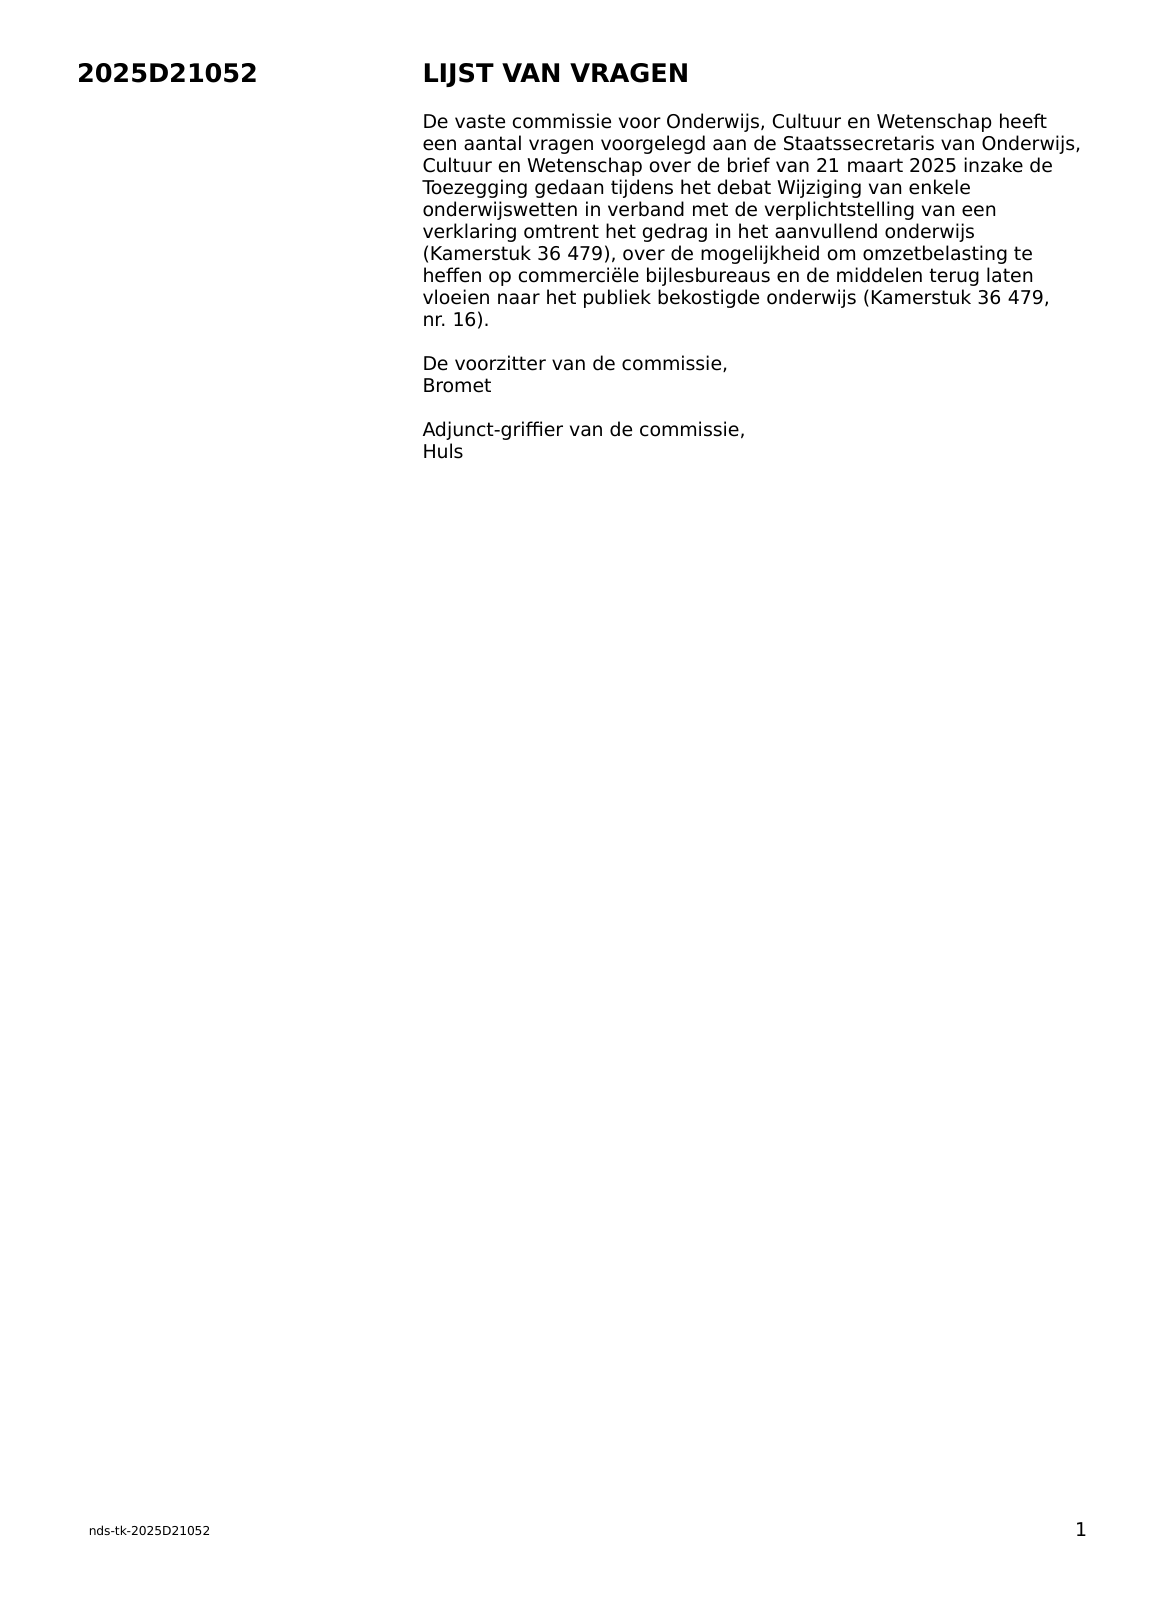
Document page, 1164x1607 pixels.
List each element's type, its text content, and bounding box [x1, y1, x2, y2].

text De vaste commissie voor Onderwijs, Cultuur en Wetenschap heeft een aantal vragen voorgelegd aan de Staatssecretaris van Onderwijs, Cultuur en Wetenschap over de brief van 21 maart 2025 inzake de Toezegging gedaan tijdens het debat Wijziging van enkele onderwijswetten in verband met de verplichtstelling van een verklaring omtrent het gedrag in het aanvullend onderwijs (Kamerstuk 36 479), over de mogelijkheid om omzetbelasting te heffen op commerciële bijlesbureaus en de middelen terug laten vloeien naar het publiek bekostigde onderwijs (Kamerstuk 36 479, nr. 16). [422, 111, 1087, 331]
text De voorzitter van de commissie, [422, 353, 1087, 375]
text 2025D21052 LIJST VAN VRAGEN [77, 59, 1087, 89]
text Huls [422, 441, 1087, 463]
text nds-tk-2025D21052 [88, 1524, 323, 1538]
text Adjunct-griffier van de commissie, [422, 419, 1087, 441]
text Bromet [422, 375, 1087, 397]
